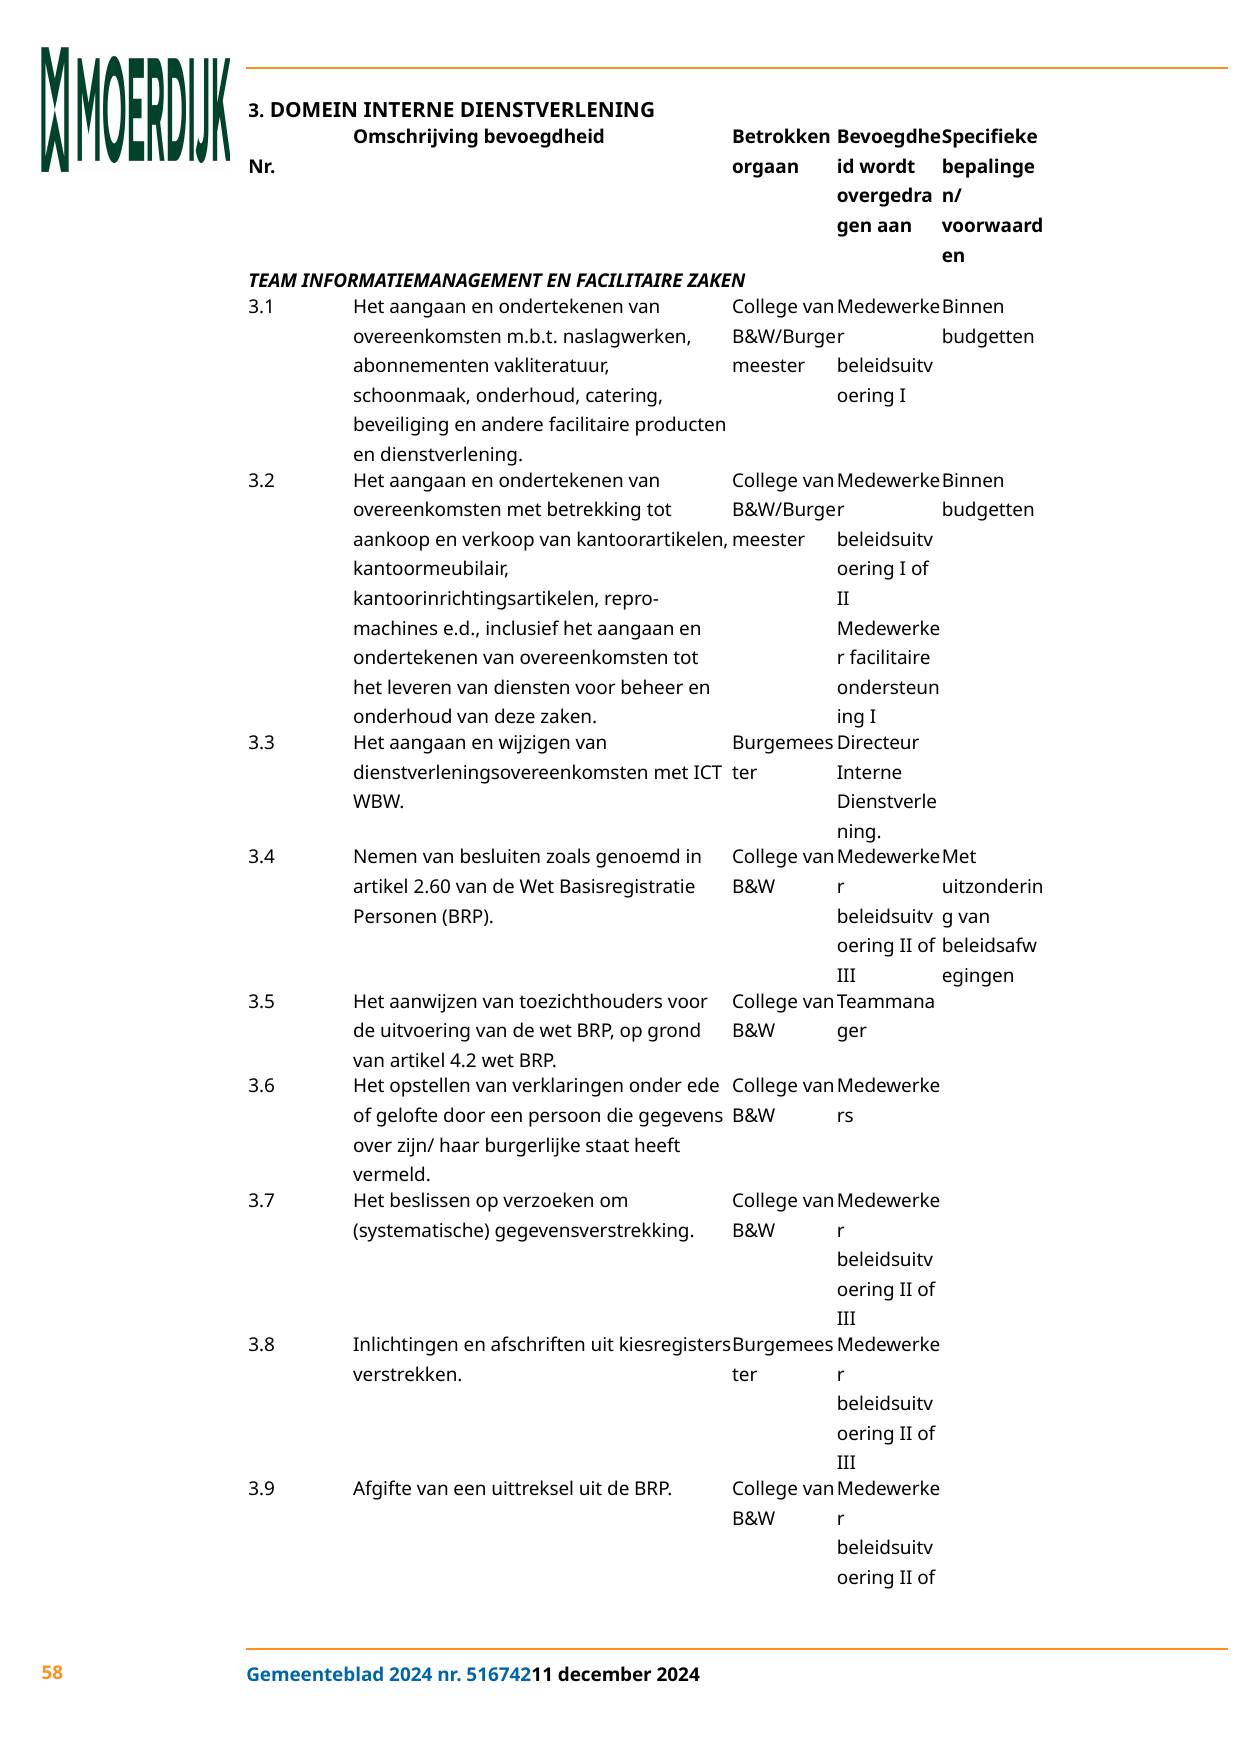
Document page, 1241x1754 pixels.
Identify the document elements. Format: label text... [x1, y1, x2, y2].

table_cell College van B&W [732, 1475, 837, 1590]
table_cell [942, 1331, 1047, 1475]
table_cell [942, 988, 1047, 1073]
table_cell College van B&W [732, 1187, 837, 1331]
table_cell 3.5 [248, 988, 353, 1073]
table_cell [942, 1187, 1047, 1331]
table_cell Inlichtingen en afschriften uit kiesregisters verstrekken. [353, 1331, 732, 1475]
table_cell Het aanwijzen van toezichthouders voor de uitvoering van de wet BRP, op grond van artikel 4.2 wet BRP. [353, 988, 732, 1073]
table_cell Directeur Interne Dienstverlening. [837, 729, 942, 844]
table_cell Binnen budgetten [942, 293, 1047, 467]
table_cell Binnen budgetten [942, 467, 1047, 729]
table_cell Het aangaan en ondertekenen van overeenkomsten m.b.t. naslagwerken, abonnementen vakliteratuur, schoonmaak, onderhoud, catering, beveiliging en andere facilitaire producten en dienstverlening. [353, 293, 732, 467]
table_cell Medewerker beleidsuitvoering II of III [837, 844, 942, 988]
text 3. DOMEIN INTERNE DIENSTVERLENING [248, 95, 1152, 123]
table_cell Medewerkers [837, 1073, 942, 1187]
table_cell College van B&W/Burgemeester [732, 467, 837, 729]
table_cell College van B&W [732, 988, 837, 1073]
table_cell 3.9 [248, 1475, 353, 1590]
table_cell Nemen van besluiten zoals genoemd in artikel 2.60 van de Wet Basisregistratie Personen (BRP). [353, 844, 732, 988]
table_cell Het aangaan en wijzigen van dienstverleningsovereenkomsten met ICT WBW. [353, 729, 732, 844]
table_cell [942, 1475, 1047, 1590]
table_header Bevoegdheid wordt overgedragen aan [837, 124, 942, 267]
picture [41, 47, 231, 172]
table_cell 3.1 [248, 293, 353, 467]
table_header Specifieke bepalingen/ voorwaarden [942, 124, 1047, 267]
table_cell [942, 729, 1047, 844]
table_cell 3.7 [248, 1187, 353, 1331]
table_cell Medewerker beleidsuitvoering II of III [837, 1187, 942, 1331]
table_cell 3.8 [248, 1331, 353, 1475]
table_cell Medewerker beleidsuitvoering I of II Medewerker facilitaire ondersteuning I [837, 467, 942, 729]
table_cell Medewerker beleidsuitvoering II of III [837, 1331, 942, 1475]
table_cell Burgemeester [732, 1331, 837, 1475]
table_cell [942, 1073, 1047, 1187]
table_cell College van B&W/Burgemeester [732, 293, 837, 467]
table_cell Medewerker beleidsuitvoering II of [837, 1475, 942, 1590]
table_cell Het aangaan en ondertekenen van overeenkomsten met betrekking tot aankoop en verkoop van kantoorartikelen, kantoormeubilair, kantoorinrichtingsartikelen, repro-machines e.d., inclusief het aangaan en ondertekenen van overeenkomsten tot het leveren van diensten voor beheer en onderhoud van deze zaken. [353, 467, 732, 729]
table_header Omschrijving bevoegdheid [353, 124, 732, 267]
table_cell Afgifte van een uittreksel uit de BRP. [353, 1475, 732, 1590]
table_cell College van B&W [732, 1073, 837, 1187]
table_cell Het opstellen van verklaringen onder ede of gelofte door een persoon die gegevens over zijn/ haar burgerlijke staat heeft vermeld. [353, 1073, 732, 1187]
table_cell College van B&W [732, 844, 837, 988]
table_header Nr. [248, 124, 353, 267]
table_cell 3.3 [248, 729, 353, 844]
table_cell Met uitzondering van beleidsafwegingen [942, 844, 1047, 988]
table_cell Burgemeester [732, 729, 837, 844]
table_cell TEAM INFORMATIEMANAGEMENT EN FACILITAIRE ZAKEN [248, 268, 1047, 293]
table_cell 3.6 [248, 1073, 353, 1187]
table_cell 3.4 [248, 844, 353, 988]
table_header Betrokken orgaan [732, 124, 837, 267]
table_cell 3.2 [248, 467, 353, 729]
table_cell Teammanager [837, 988, 942, 1073]
table_cell Het beslissen op verzoeken om (systematische) gegevensverstrekking. [353, 1187, 732, 1331]
table_cell Medewerker beleidsuitvoering I [837, 293, 942, 467]
